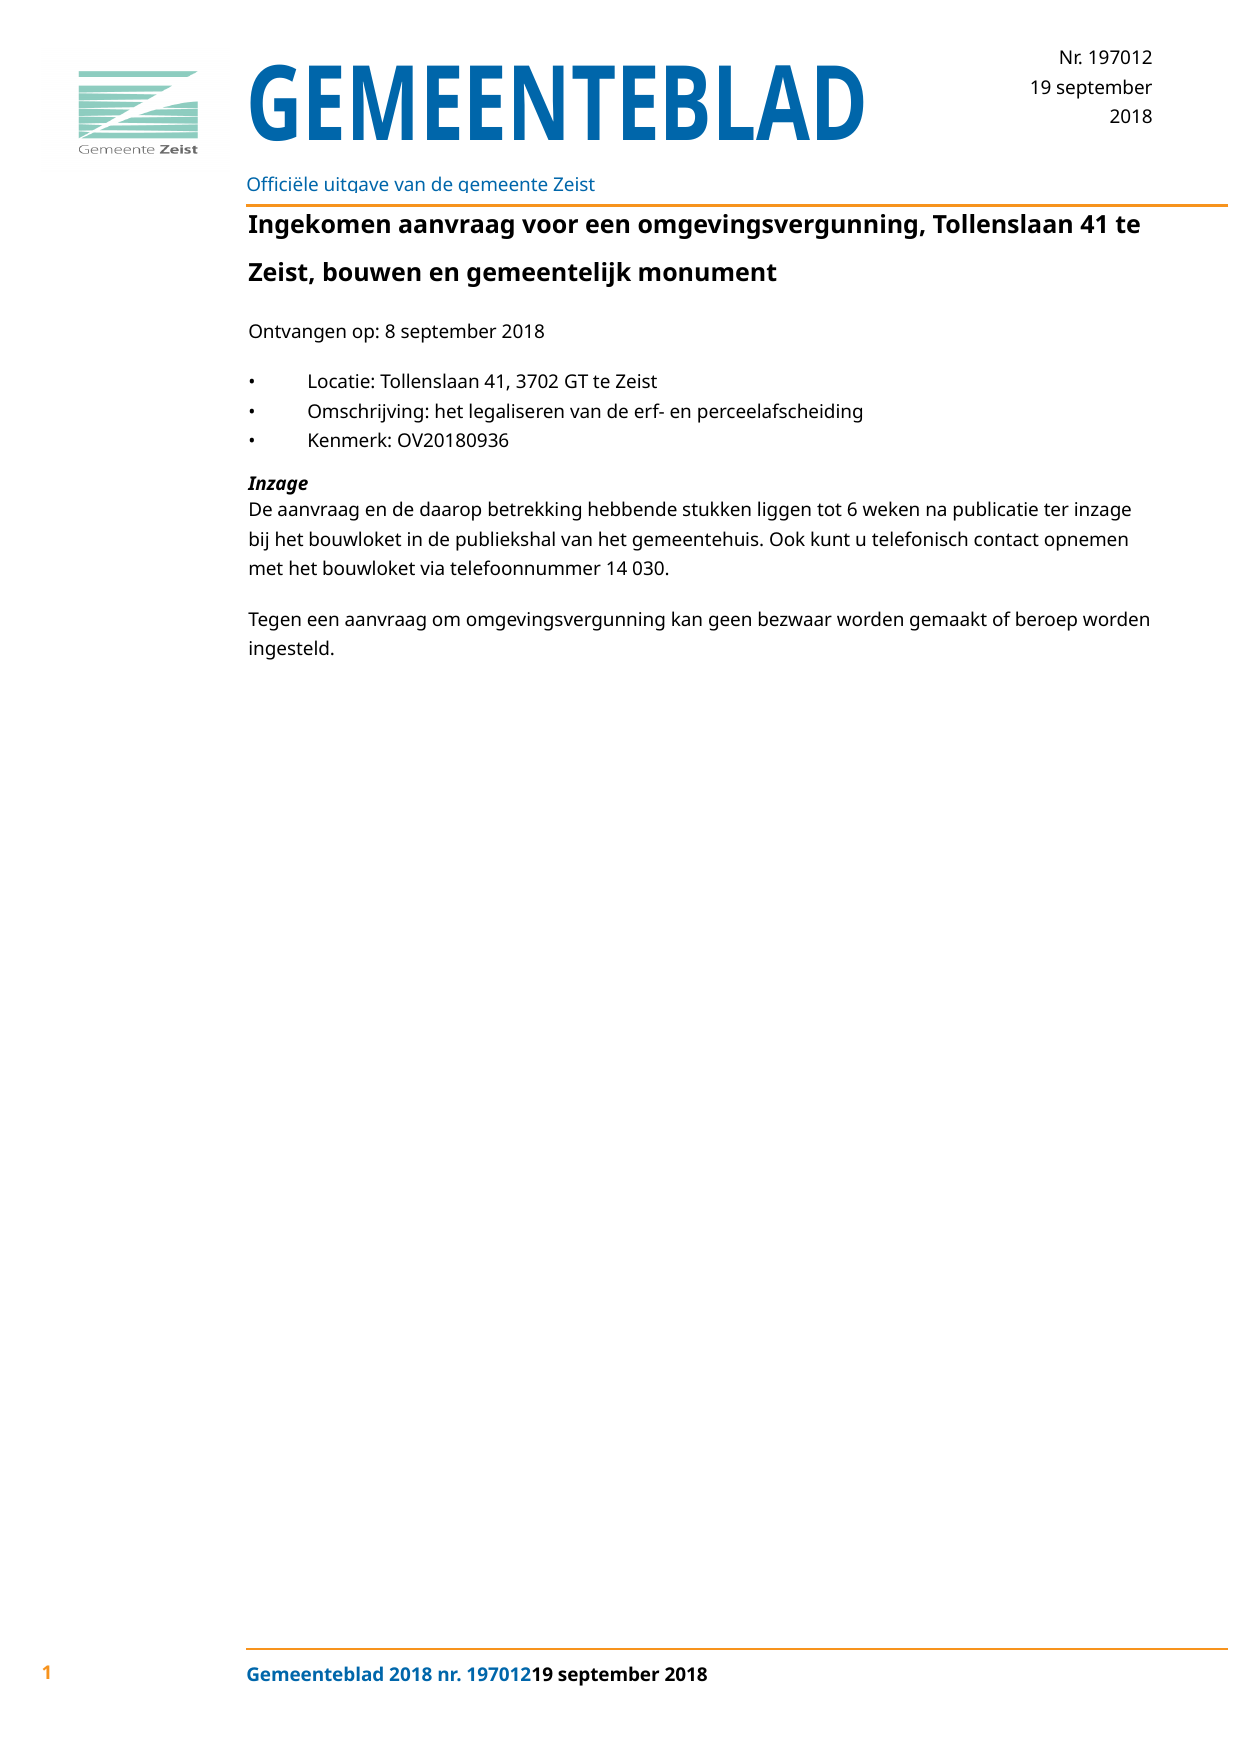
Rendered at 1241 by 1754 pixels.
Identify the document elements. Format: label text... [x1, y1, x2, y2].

picture [41, 47, 231, 172]
text Ontvangen op: 8 september 2018 [248, 318, 1152, 344]
text Tegen een aanvraag om omgevingsvergunning kan geen bezwaar worden gemaakt of beroep worden ingesteld. [248, 606, 1152, 661]
text Inzage [248, 471, 1152, 496]
list Locatie: Tollenslaan 41, 3702 GT te Zeist [248, 368, 1152, 394]
text De aanvraag en de daarop betrekking hebbende stukken liggen tot 6 weken na publicatie ter inzage bij het bouwloket in de publiekshal van het gemeentehuis. Ook kunt u telefonisch contact opnemen met het bouwloket via telefoonnummer 14 030. [248, 496, 1152, 581]
text Ingekomen aanvraag voor een omgevingsvergunning, Tollenslaan 41 te Zeist, bouwen en gemeentelijk monument [248, 207, 1152, 288]
list Kenmerk: OV20180936 [248, 427, 1152, 453]
list Omschrijving: het legaliseren van de erf- en perceelafscheiding [248, 398, 1152, 424]
